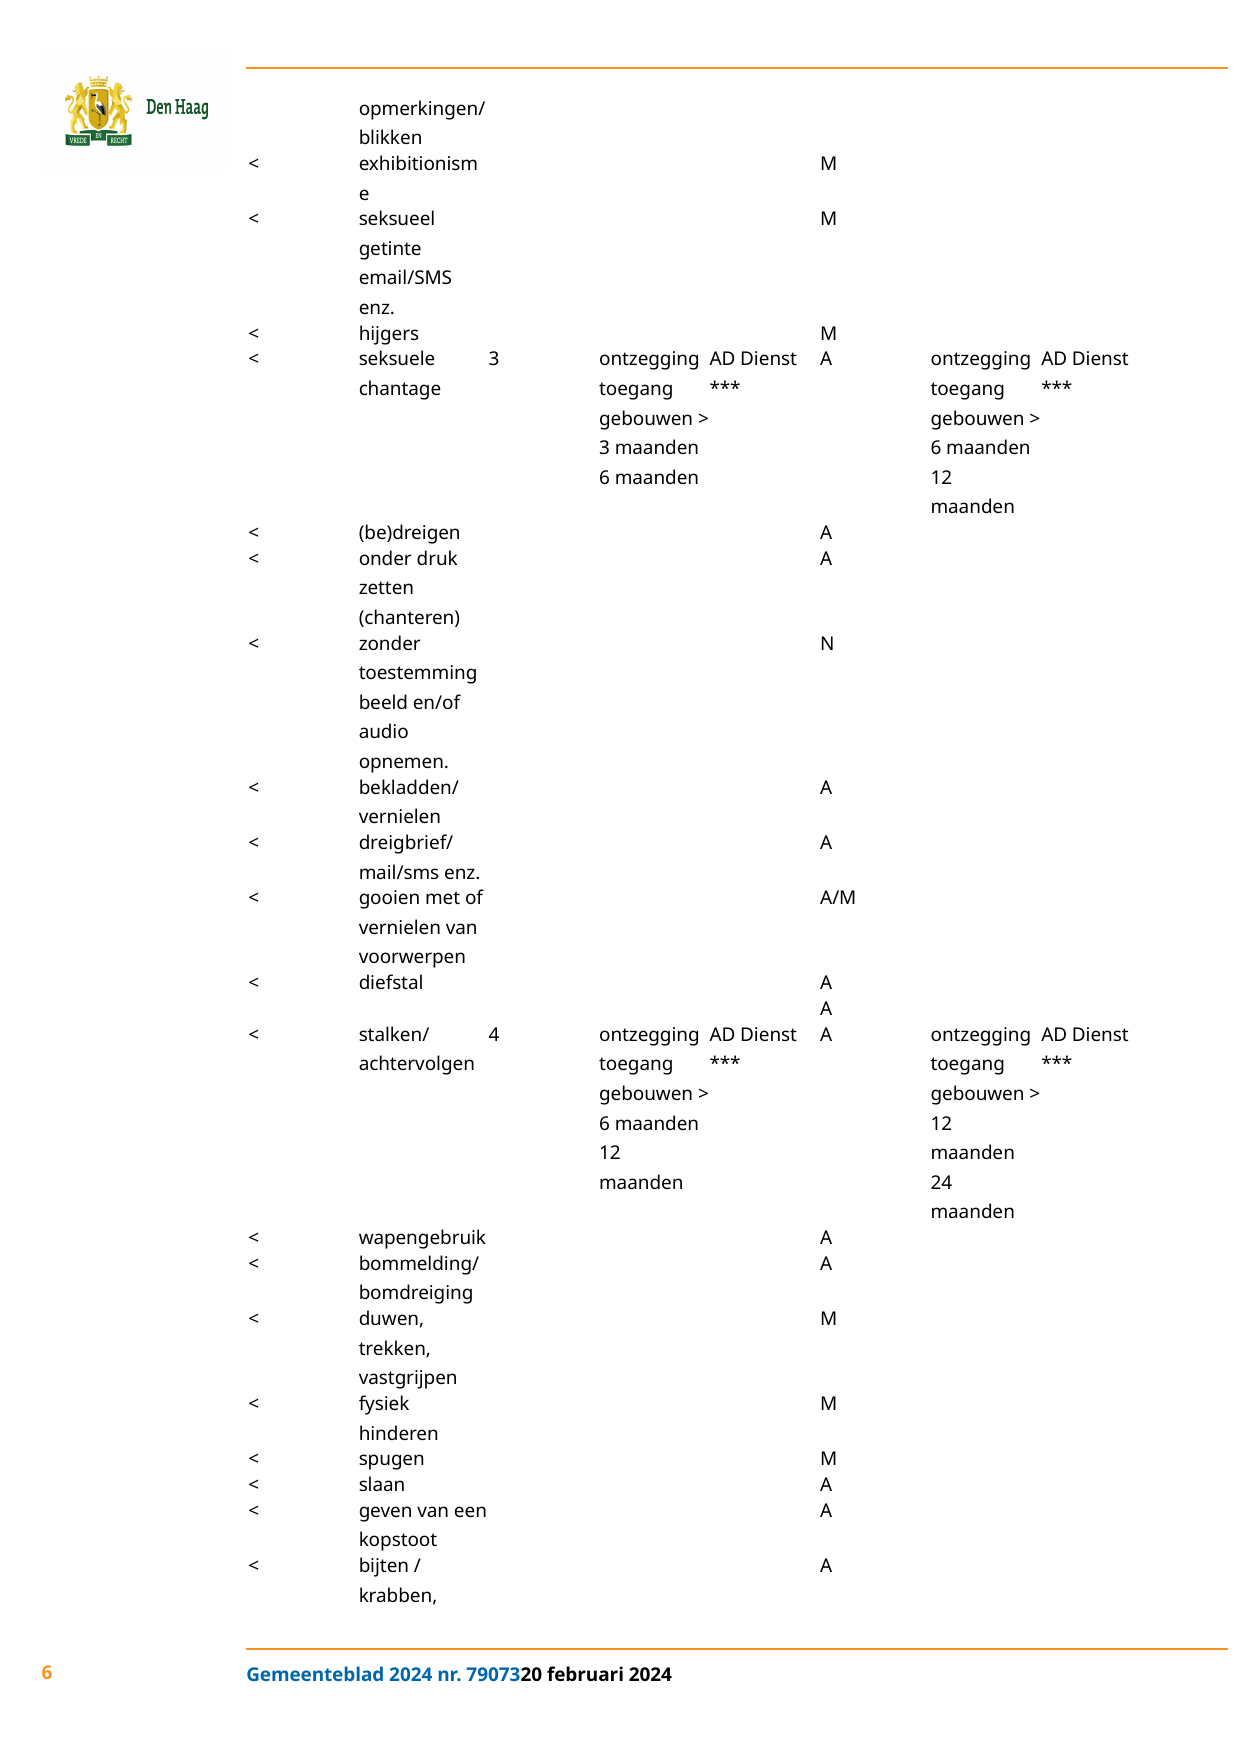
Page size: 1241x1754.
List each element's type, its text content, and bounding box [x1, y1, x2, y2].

table_cell [1041, 545, 1152, 630]
table_cell A [820, 970, 930, 995]
table_cell [709, 1497, 820, 1552]
table_cell [1041, 774, 1152, 829]
table_cell [599, 970, 709, 995]
table_cell A [820, 1250, 930, 1305]
table_cell [709, 320, 820, 346]
table_cell < [248, 1445, 358, 1471]
table_cell [488, 545, 599, 630]
table_cell [709, 774, 820, 829]
table_cell 3 [488, 346, 599, 519]
table_cell gooien met of vernielen van voorwerpen [359, 885, 488, 969]
table_cell [1041, 1497, 1152, 1552]
table_cell [488, 1224, 599, 1250]
table_cell diefstal [359, 970, 488, 995]
table_cell [709, 995, 820, 1021]
table_cell [930, 95, 1041, 150]
table_cell < [248, 1497, 358, 1552]
table_cell [599, 1305, 709, 1390]
table_cell [488, 885, 599, 969]
table_cell [930, 1445, 1041, 1471]
table_cell zonder toestemming beeld en/of audio opnemen. [359, 630, 488, 774]
table_cell seksuele chantage [359, 346, 488, 519]
table_cell [709, 1552, 820, 1607]
table_cell < [248, 1224, 358, 1250]
table_cell [488, 1445, 599, 1471]
table_cell [1041, 1305, 1152, 1390]
table_cell [709, 519, 820, 545]
table_cell [930, 1390, 1041, 1445]
table_cell A [820, 1497, 930, 1552]
table_cell [930, 519, 1041, 545]
table_cell hijgers [359, 320, 488, 346]
table_cell stalken/achtervolgen [359, 1021, 488, 1224]
table_cell [1041, 1390, 1152, 1445]
table_cell AD Dienst *** [709, 346, 820, 519]
table_cell [709, 1471, 820, 1497]
table_cell [488, 1305, 599, 1390]
table_cell [488, 205, 599, 320]
table_cell [709, 970, 820, 995]
table_cell [488, 774, 599, 829]
table_cell AD Dienst *** [1041, 346, 1152, 519]
table_cell [599, 1250, 709, 1305]
table_cell [488, 1471, 599, 1497]
table_cell [709, 1305, 820, 1390]
table_cell A [820, 1021, 930, 1224]
table_cell A [820, 829, 930, 884]
table_cell [820, 95, 930, 150]
table_cell [709, 1224, 820, 1250]
table_cell [1041, 1471, 1152, 1497]
table_cell M [820, 150, 930, 205]
table_cell [709, 1445, 820, 1471]
table_cell duwen, trekken, vastgrijpen [359, 1305, 488, 1390]
table_cell < [248, 346, 358, 519]
table_cell [488, 829, 599, 884]
table_cell [488, 1552, 599, 1607]
table_cell < [248, 545, 358, 630]
table_cell [248, 95, 358, 150]
table_cell [488, 150, 599, 205]
table_cell wapengebruik [359, 1224, 488, 1250]
table_cell < [248, 1250, 358, 1305]
table_cell bommelding/bomdreiging [359, 1250, 488, 1305]
table_cell [599, 320, 709, 346]
table_cell < [248, 1021, 358, 1224]
table_cell [488, 320, 599, 346]
table_cell [488, 1497, 599, 1552]
table_cell A [820, 545, 930, 630]
table_cell M [820, 1390, 930, 1445]
table_cell < [248, 205, 358, 320]
table_cell [930, 1471, 1041, 1497]
table_cell [1041, 205, 1152, 320]
table_cell [930, 205, 1041, 320]
table_cell [599, 885, 709, 969]
table_cell [930, 1305, 1041, 1390]
table_cell < [248, 1471, 358, 1497]
table_cell M [820, 205, 930, 320]
table_cell [930, 320, 1041, 346]
table_cell [1041, 1224, 1152, 1250]
table_cell [488, 1390, 599, 1445]
table_cell [930, 774, 1041, 829]
table_cell ontzegging toegang gebouwen > 6 maanden 12 maanden [599, 1021, 709, 1224]
table_cell [930, 150, 1041, 205]
table_cell M [820, 1305, 930, 1390]
table_cell [488, 95, 599, 150]
table_cell [709, 885, 820, 969]
table_cell < [248, 774, 358, 829]
table_cell onder druk zetten (chanteren) [359, 545, 488, 630]
table_cell [930, 545, 1041, 630]
table_cell [930, 1497, 1041, 1552]
table_cell [599, 630, 709, 774]
table_cell < [248, 630, 358, 774]
table_cell A [820, 346, 930, 519]
table_cell bijten / krabben, [359, 1552, 488, 1607]
picture [41, 47, 231, 172]
table_cell [488, 1250, 599, 1305]
table_cell [599, 1552, 709, 1607]
table_cell AD Dienst *** [709, 1021, 820, 1224]
table_cell < [248, 1552, 358, 1607]
table_cell dreigbrief/mail/sms enz. [359, 829, 488, 884]
table_cell A/M [820, 885, 930, 969]
table_cell [930, 1224, 1041, 1250]
table_cell A [820, 774, 930, 829]
table_cell A [820, 1552, 930, 1607]
table_cell [709, 205, 820, 320]
table_cell [930, 1250, 1041, 1305]
table_cell [599, 519, 709, 545]
table_cell [359, 995, 488, 1021]
table_cell [709, 829, 820, 884]
table_cell < [248, 519, 358, 545]
table_cell [930, 630, 1041, 774]
table_cell AD Dienst *** [1041, 1021, 1152, 1224]
table_cell [930, 1552, 1041, 1607]
table_cell < [248, 1305, 358, 1390]
table_cell [709, 1390, 820, 1445]
table_cell [1041, 630, 1152, 774]
table_cell < [248, 150, 358, 205]
table_cell bekladden/vernielen [359, 774, 488, 829]
table_cell seksueel getinte email/SMS enz. [359, 205, 488, 320]
table_cell < [248, 1390, 358, 1445]
table_cell M [820, 320, 930, 346]
table_cell [1041, 95, 1152, 150]
table_cell slaan [359, 1471, 488, 1497]
table_cell ontzegging toegang gebouwen > 12 maanden 24 maanden [930, 1021, 1041, 1224]
table_cell [1041, 519, 1152, 545]
table_cell A [820, 1224, 930, 1250]
table_cell spugen [359, 1445, 488, 1471]
table_cell [1041, 150, 1152, 205]
table_cell [488, 995, 599, 1021]
table_cell < [248, 885, 358, 969]
table_cell [709, 150, 820, 205]
table_cell [709, 95, 820, 150]
table_cell opmerkingen/blikken [359, 95, 488, 150]
table_cell [930, 829, 1041, 884]
table_cell fysiek hinderen [359, 1390, 488, 1445]
table_cell [599, 95, 709, 150]
table_cell [1041, 1250, 1152, 1305]
table_cell [599, 1497, 709, 1552]
table_cell [599, 1390, 709, 1445]
table_cell [488, 519, 599, 545]
table_cell [1041, 885, 1152, 969]
table_cell [599, 829, 709, 884]
table_cell [599, 1471, 709, 1497]
table_cell [488, 630, 599, 774]
table_cell [930, 970, 1041, 995]
table_cell < [248, 320, 358, 346]
table_cell [599, 545, 709, 630]
table_cell [930, 995, 1041, 1021]
table_cell [599, 774, 709, 829]
table_cell [599, 205, 709, 320]
table_cell [1041, 970, 1152, 995]
table_cell [1041, 995, 1152, 1021]
table_cell [1041, 320, 1152, 346]
table_cell < [248, 829, 358, 884]
table_cell [488, 970, 599, 995]
table_cell [599, 1224, 709, 1250]
table_cell [599, 150, 709, 205]
table_cell 4 [488, 1021, 599, 1224]
table_cell M [820, 1445, 930, 1471]
table_cell ontzegging toegang gebouwen > 3 maanden 6 maanden [599, 346, 709, 519]
table_cell [599, 995, 709, 1021]
table_cell (be)dreigen [359, 519, 488, 545]
table_cell [709, 630, 820, 774]
table_cell [1041, 1445, 1152, 1471]
table_cell N [820, 630, 930, 774]
table_cell [709, 545, 820, 630]
table_cell ontzegging toegang gebouwen > 6 maanden 12 maanden [930, 346, 1041, 519]
table_cell A [820, 995, 930, 1021]
table_cell A [820, 1471, 930, 1497]
table_cell [599, 1445, 709, 1471]
table_cell A [820, 519, 930, 545]
table_cell [1041, 829, 1152, 884]
table_cell [1041, 1552, 1152, 1607]
table_cell < [248, 970, 358, 995]
table_cell [930, 885, 1041, 969]
table_cell [248, 995, 358, 1021]
table_cell exhibitionisme [359, 150, 488, 205]
table_cell [709, 1250, 820, 1305]
table_cell geven van een kopstoot [359, 1497, 488, 1552]
